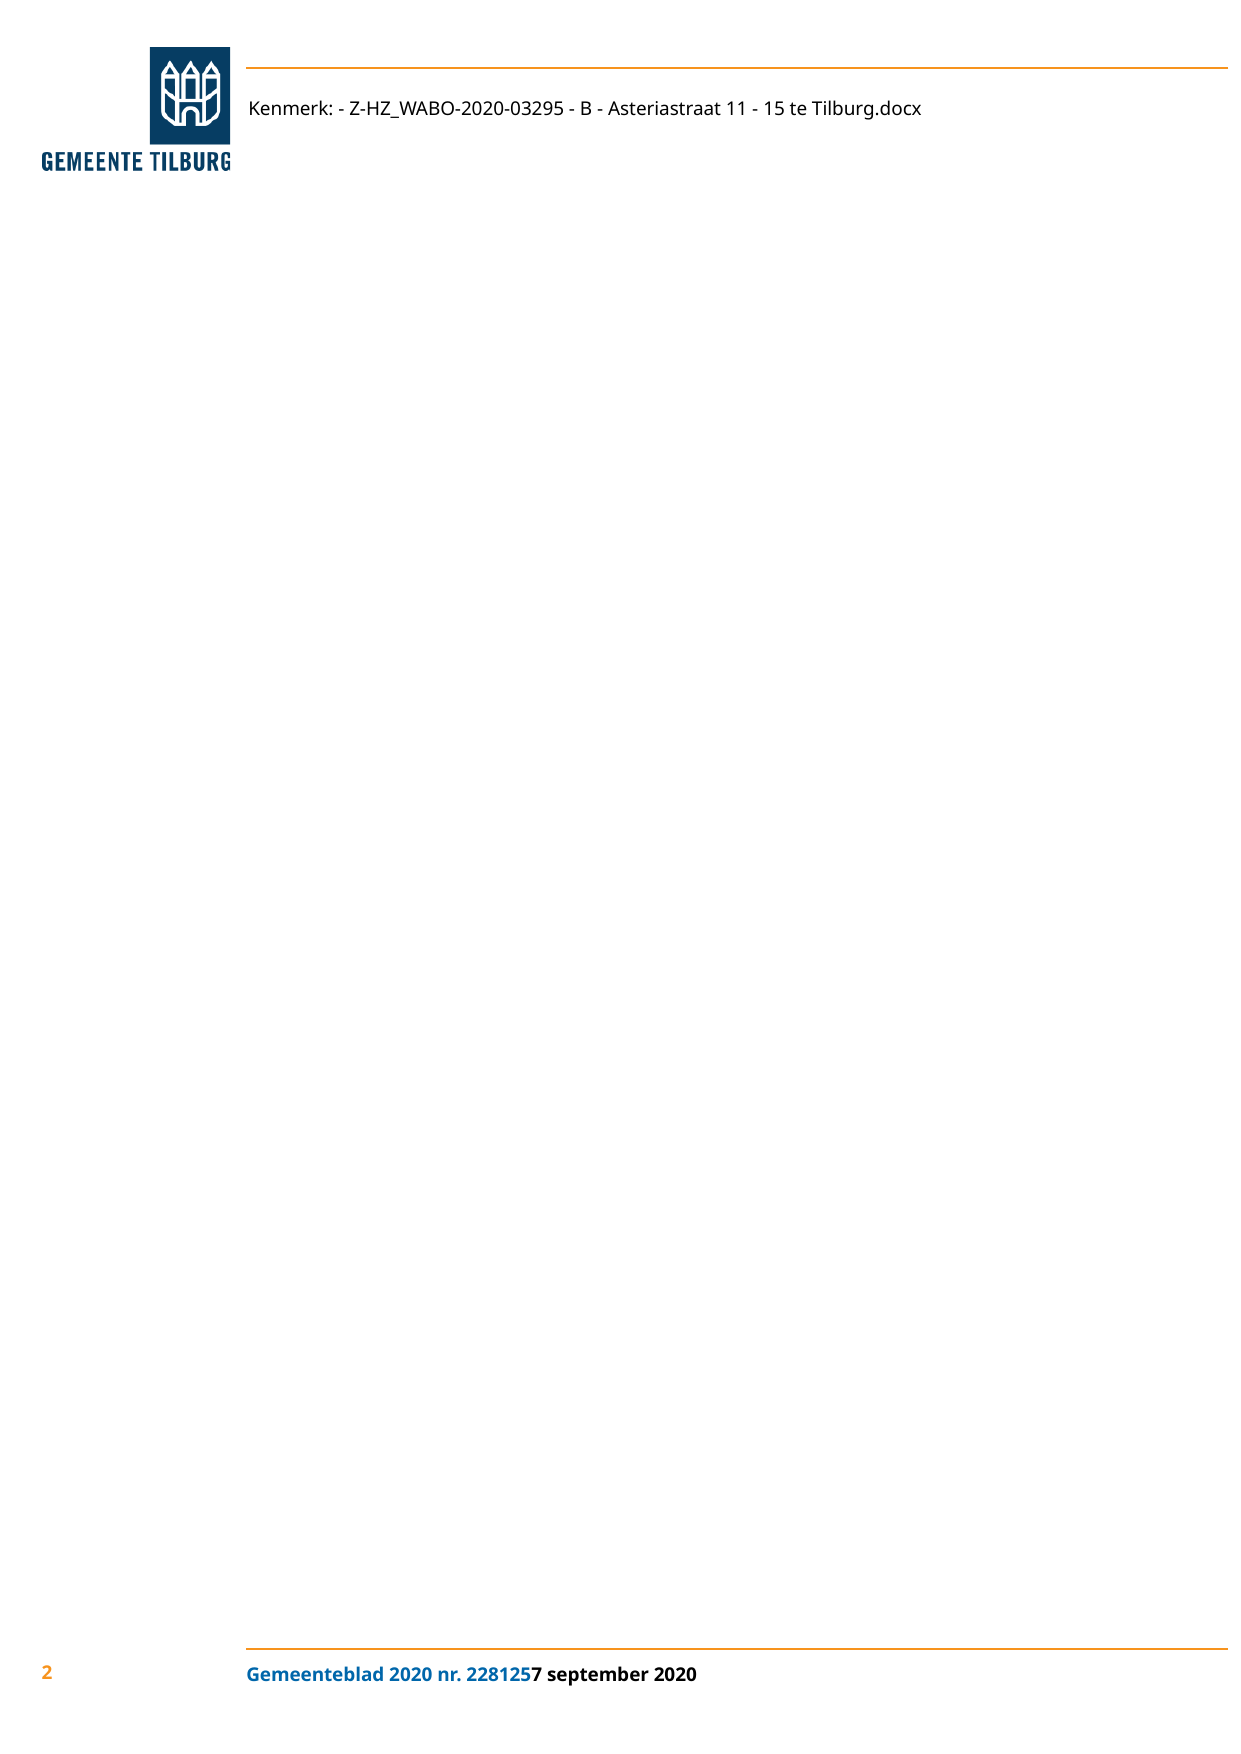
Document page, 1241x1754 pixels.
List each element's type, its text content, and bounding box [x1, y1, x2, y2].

picture [41, 47, 231, 172]
text Kenmerk: - Z-HZ_WABO-2020-03295 - B - Asteriastraat 11 - 15 te Tilburg.docx [248, 95, 1152, 121]
